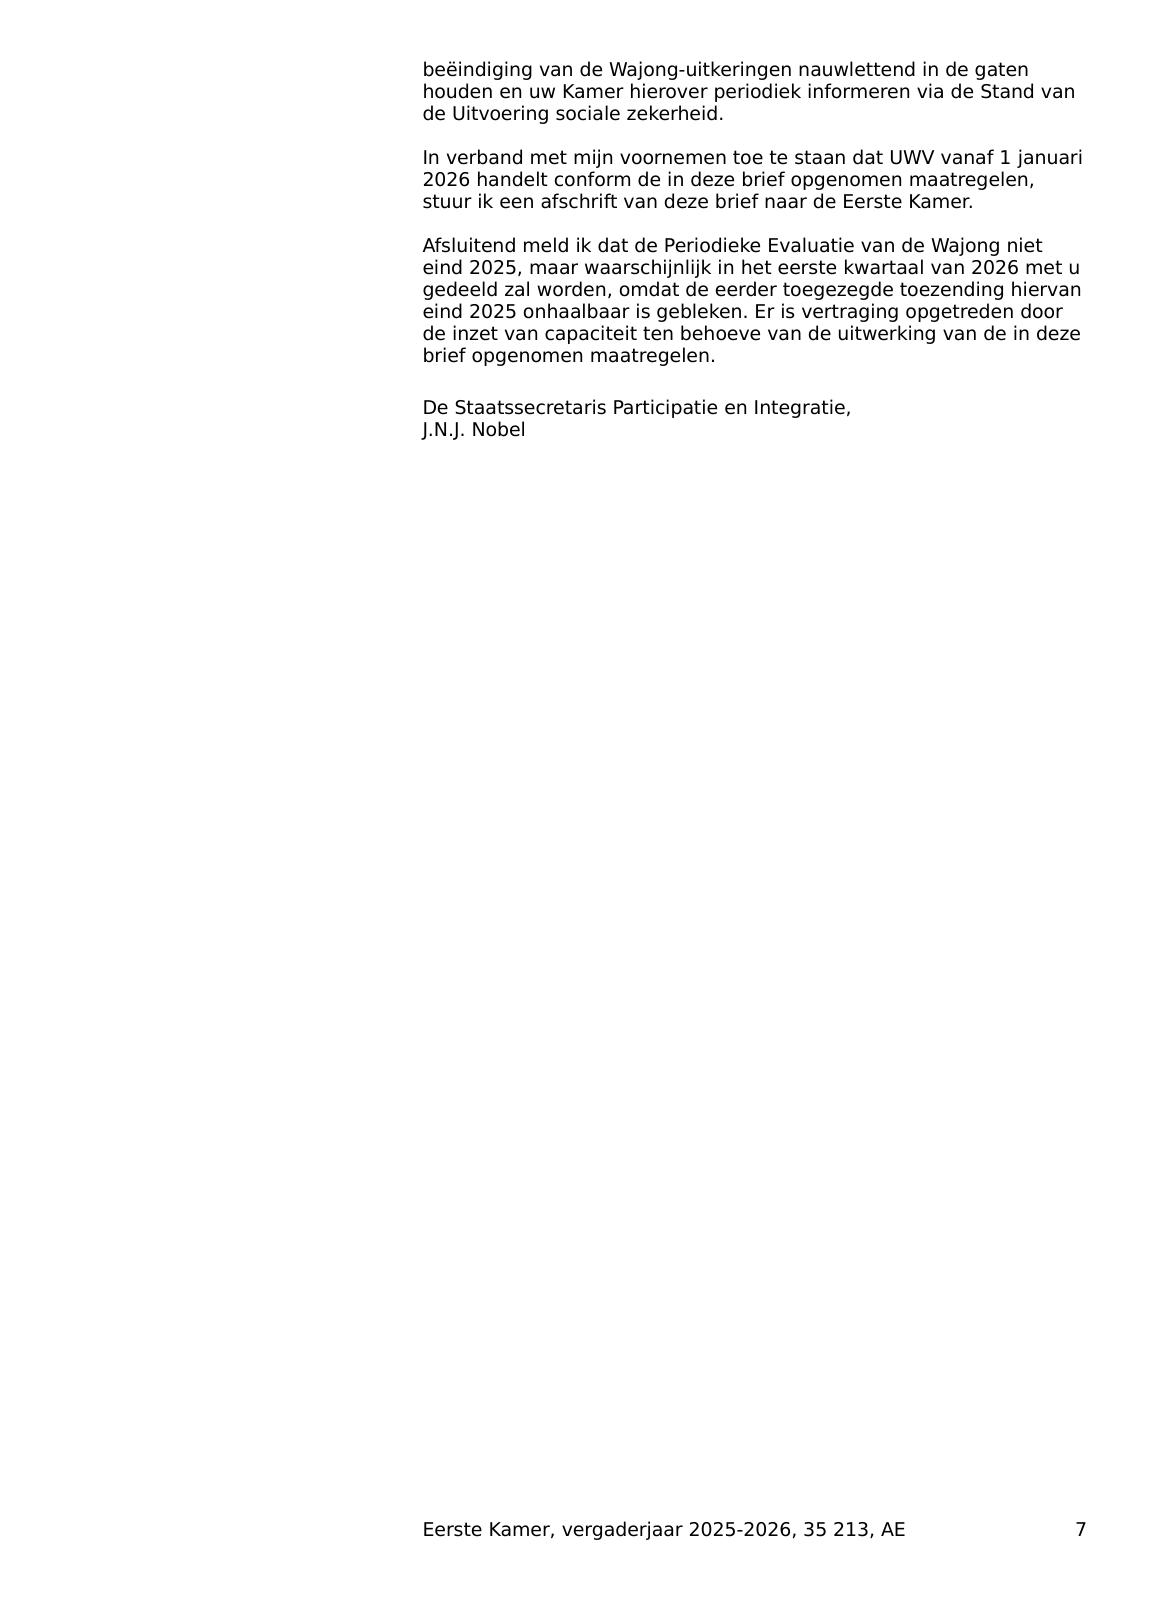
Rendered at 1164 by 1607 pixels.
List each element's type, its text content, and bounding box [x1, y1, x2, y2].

text beëindiging van de Wajong-uitkeringen nauwlettend in de gaten houden en uw Kamer hierover periodiek informeren via de Stand van de Uitvoering sociale zekerheid. [422, 59, 1087, 125]
text In verband met mijn voornemen toe te staan dat UWV vanaf 1 januari 2026 handelt conform de in deze brief opgenomen maatregelen, stuur ik een afschrift van deze brief naar de Eerste Kamer. [422, 147, 1087, 213]
text De Staatssecretaris Participatie en Integratie, J.N.J. Nobel [422, 397, 1087, 441]
text Afsluitend meld ik dat de Periodieke Evaluatie van de Wajong niet eind 2025, maar waarschijnlijk in het eerste kwartaal van 2026 met u gedeeld zal worden, omdat de eerder toegezegde toezending hiervan eind 2025 onhaalbaar is gebleken. Er is vertraging opgetreden door de inzet van capaciteit ten behoeve van de uitwerking van de in deze brief opgenomen maatregelen. [422, 235, 1087, 367]
